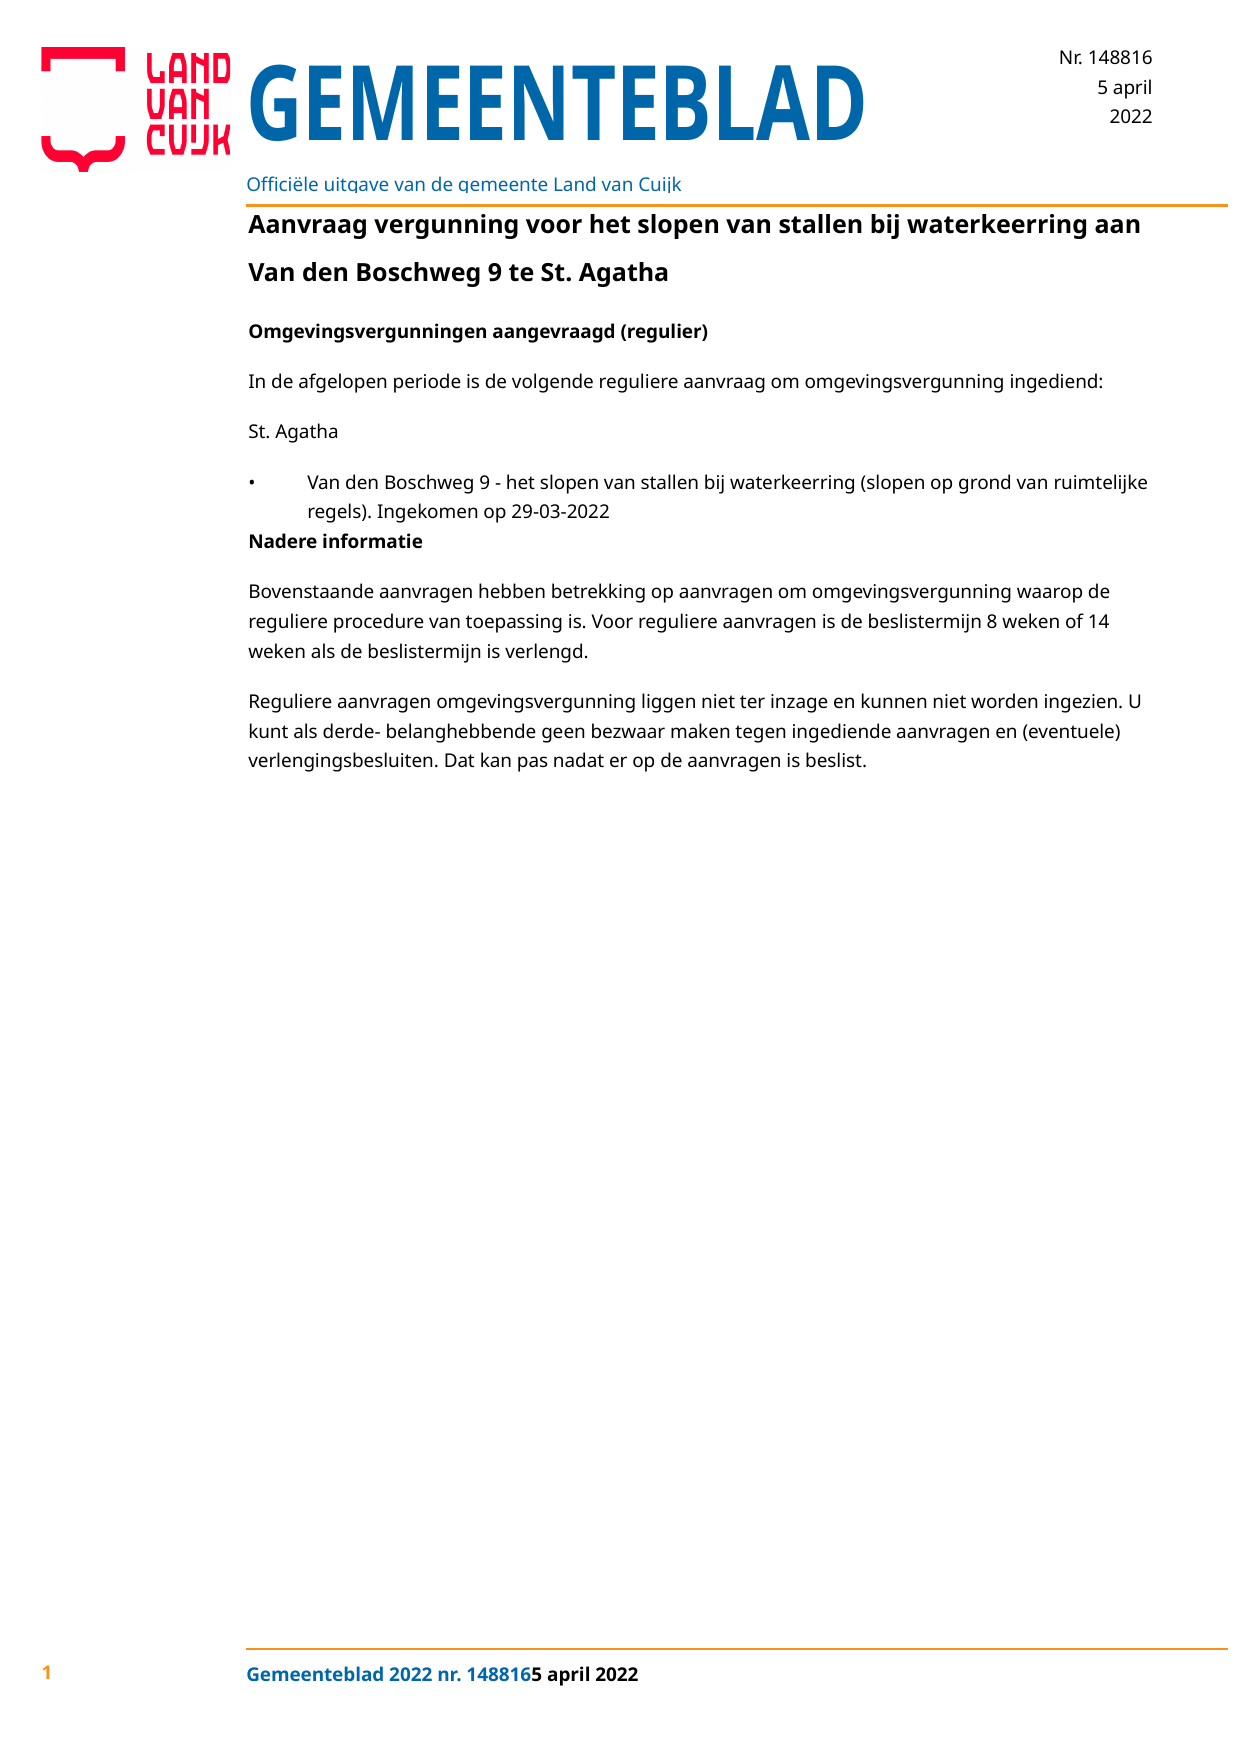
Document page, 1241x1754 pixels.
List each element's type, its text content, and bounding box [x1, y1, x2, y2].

text Bovenstaande aanvragen hebben betrekking op aanvragen om omgevingsvergunning waarop de reguliere procedure van toepassing is. Voor reguliere aanvragen is de beslistermijn 8 weken of 14 weken als de beslistermijn is verlengd. [248, 579, 1152, 664]
picture [41, 47, 231, 172]
list Van den Boschweg 9 - het slopen van stallen bij waterkeerring (slopen op grond van ruimtelijke regels). Ingekomen op 29-03-2022 [248, 469, 1152, 524]
text Reguliere aanvragen omgevingsvergunning liggen niet ter inzage en kunnen niet worden ingezien. U kunt als derde- belanghebbende geen bezwaar maken tegen ingediende aanvragen en (eventuele) verlengingsbesluiten. Dat kan pas nadat er op de aanvragen is beslist. [248, 688, 1152, 773]
text Aanvraag vergunning voor het slopen van stallen bij waterkeerring aan Van den Boschweg 9 te St. Agatha [248, 207, 1152, 288]
text St. Agatha [248, 419, 1152, 444]
text Nadere informatie [248, 528, 1152, 554]
text Omgevingsvergunningen aangevraagd (regulier) [248, 318, 1152, 344]
text In de afgelopen periode is de volgende reguliere aanvraag om omgevingsvergunning ingediend: [248, 368, 1152, 394]
